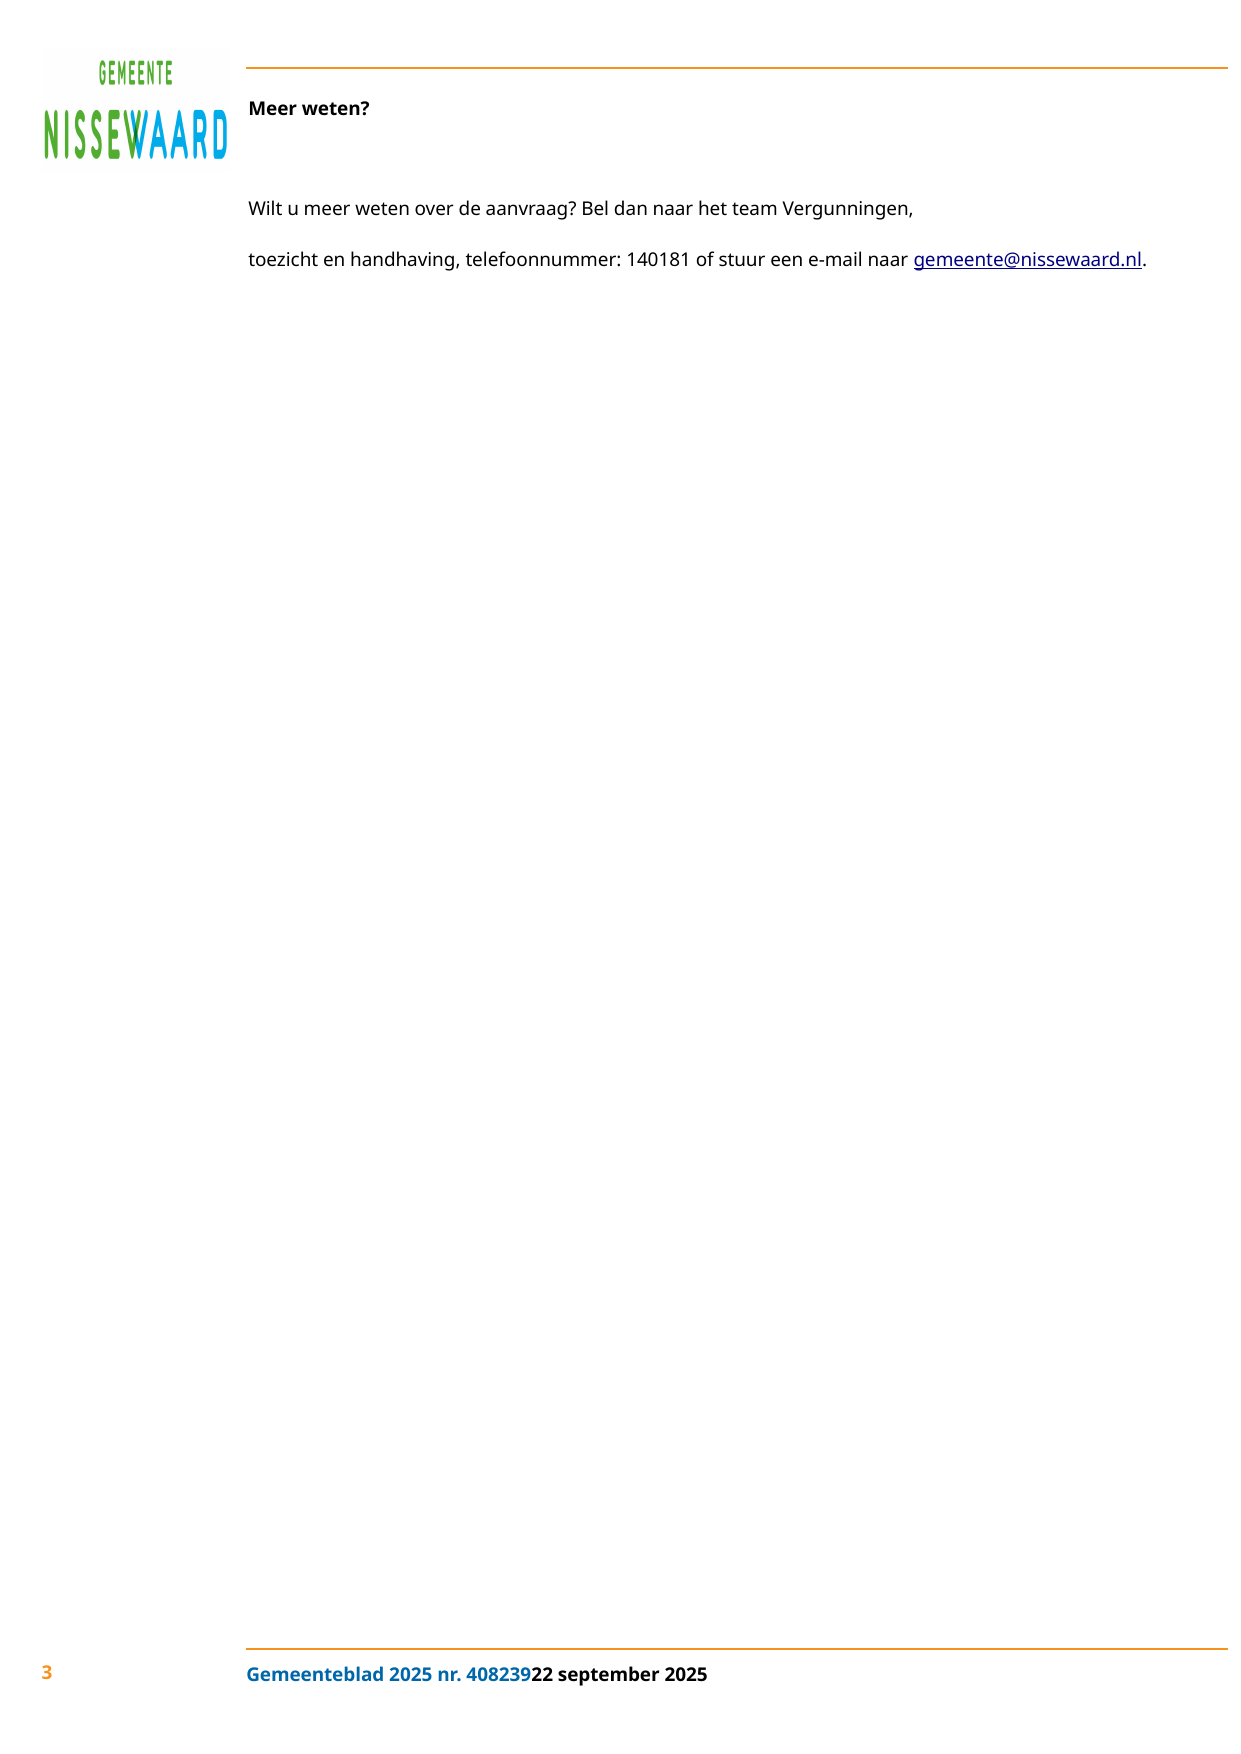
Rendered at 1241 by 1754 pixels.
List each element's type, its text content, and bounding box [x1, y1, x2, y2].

text Meer weten? [248, 95, 1152, 121]
picture [41, 47, 231, 172]
text Wilt u meer weten over de aanvraag? Bel dan naar het team Vergunningen, [248, 196, 1152, 221]
text toezicht en handhaving, telefoonnummer: 140181 of stuur een e-mail naar gemeente@nissewaard.nl. [248, 246, 1152, 272]
